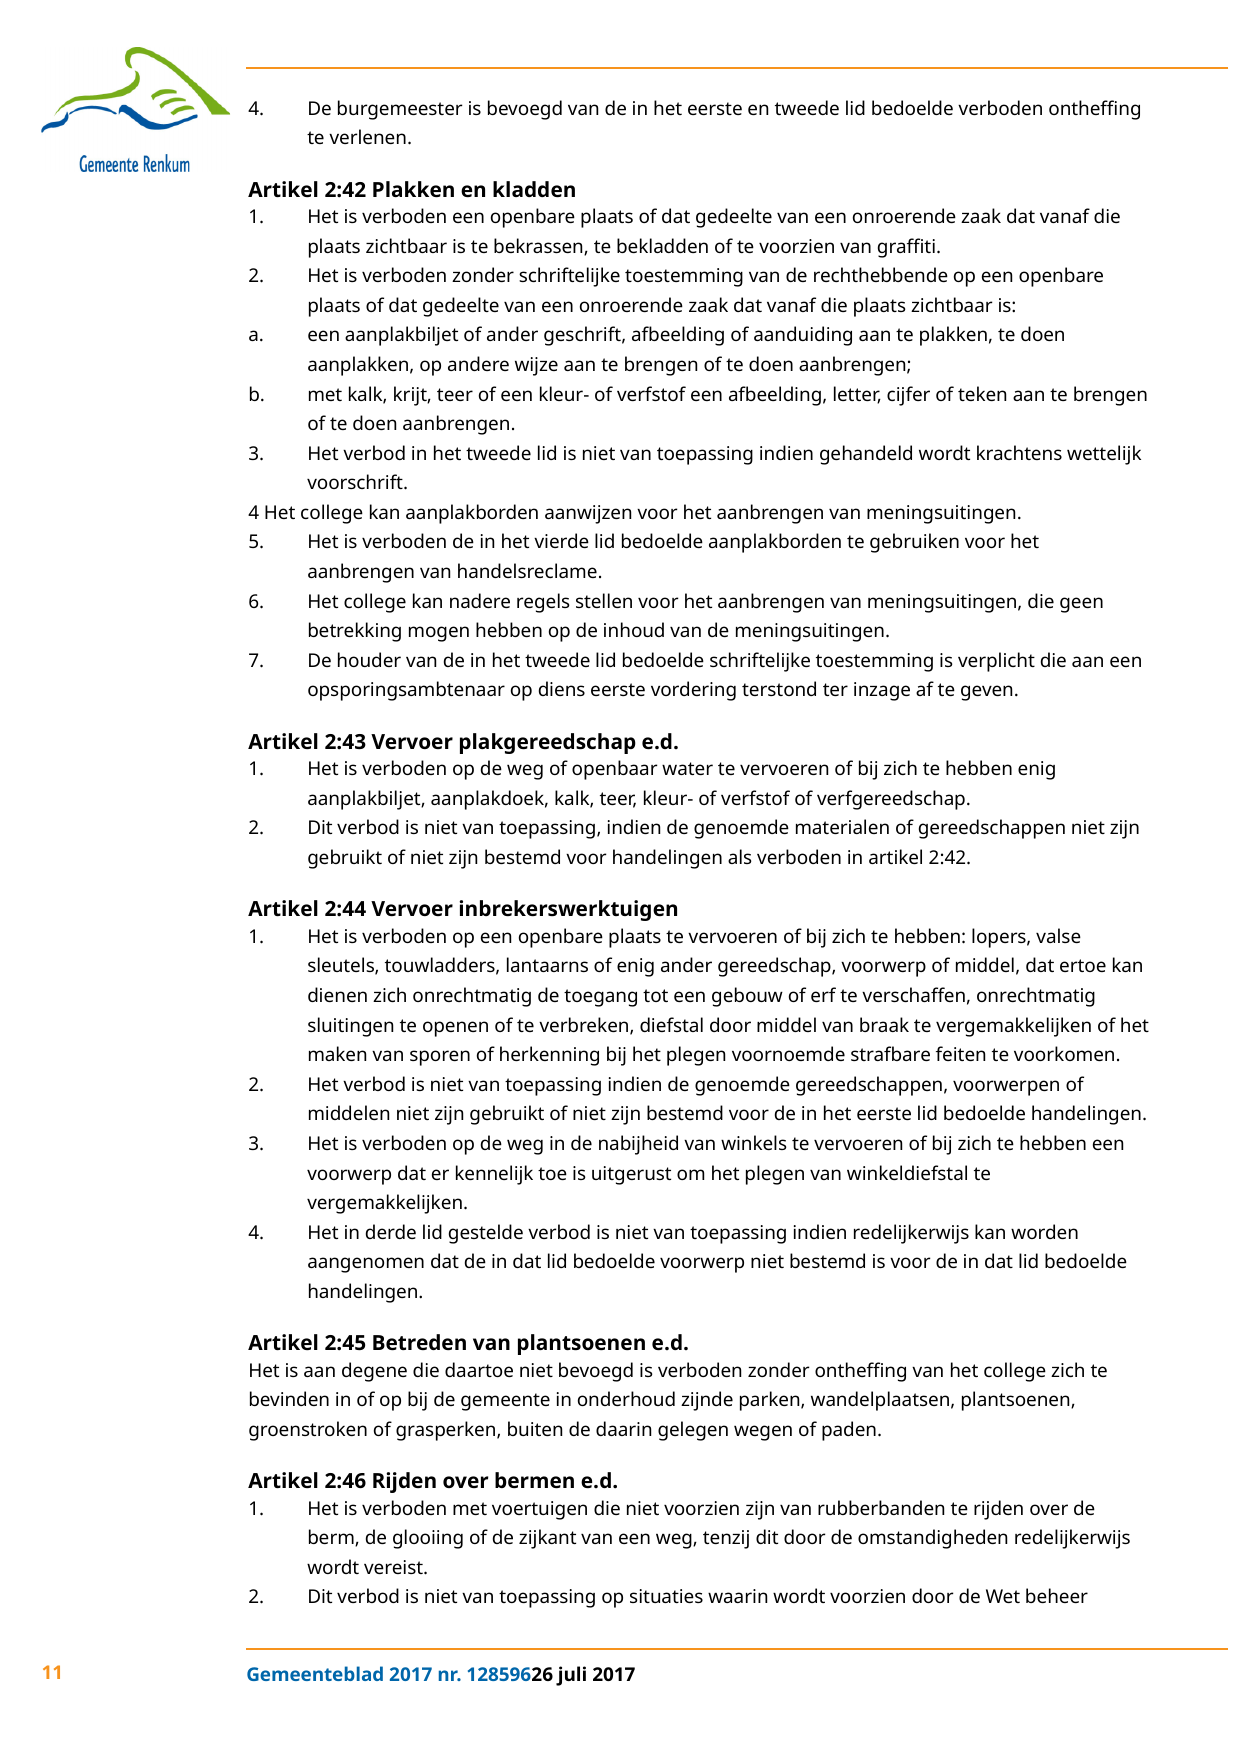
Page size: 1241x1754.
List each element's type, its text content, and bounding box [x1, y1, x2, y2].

text Artikel 2:42 Plakken en kladden [248, 175, 1152, 203]
list Dit verbod is niet van toepassing, indien de genoemde materialen of gereedschappen niet zijn gebruikt of niet zijn bestemd voor handelingen als verboden in artikel 2:42. [248, 814, 1152, 870]
list Het is verboden met voertuigen die niet voorzien zijn van rubberbanden te rijden over de berm, de glooiing of de zijkant van een weg, tenzij dit door de omstandigheden redelijkerwijs wordt vereist. [248, 1495, 1152, 1580]
list Het is verboden een openbare plaats of dat gedeelte van een onroerende zaak dat vanaf die plaats zichtbaar is te bekrassen, te bekladden of te voorzien van graffiti. [248, 203, 1152, 258]
list Het is verboden op de weg of openbaar water te vervoeren of bij zich te hebben enig aanplakbiljet, aanplakdoek, kalk, teer, kleur- of verfstof of verfgereedschap. [248, 755, 1152, 811]
list Het is verboden op een openbare plaats te vervoeren of bij zich te hebben: lopers, valse sleutels, touwladders, lantaarns of enig ander gereedschap, voorwerp of middel, dat ertoe kan dienen zich onrechtmatig de toegang tot een gebouw of erf te verschaffen, onrechtmatig sluitingen te openen of te verbreken, diefstal door middel van braak te vergemakkelijken of het maken van sporen of herkenning bij het plegen voornoemde strafbare feiten te voorkomen. [248, 923, 1152, 1067]
text Artikel 2:44 Vervoer inbrekerswerktuigen [248, 894, 1152, 923]
list Het is verboden de in het vierde lid bedoelde aanplakborden te gebruiken voor het aanbrengen van handelsreclame. [248, 529, 1152, 584]
list met kalk, krijt, teer of een kleur- of verfstof een afbeelding, letter, cijfer of teken aan te brengen of te doen aanbrengen. [248, 381, 1152, 436]
text Artikel 2:46 Rijden over bermen e.d. [248, 1466, 1152, 1495]
list Het is verboden zonder schriftelijke toestemming van de rechthebbende op een openbare plaats of dat gedeelte van een onroerende zaak dat vanaf die plaats zichtbaar is: [248, 262, 1152, 318]
list Het verbod is niet van toepassing indien de genoemde gereedschappen, voorwerpen of middelen niet zijn gebruikt of niet zijn bestemd voor de in het eerste lid bedoelde handelingen. [248, 1071, 1152, 1126]
list De houder van de in het tweede lid bedoelde schriftelijke toestemming is verplicht die aan een opsporingsambtenaar op diens eerste vordering terstond ter inzage af te geven. [248, 647, 1152, 702]
text 4 Het college kan aanplakborden aanwijzen voor het aanbrengen van meningsuitingen. [248, 499, 1152, 525]
text Artikel 2:43 Vervoer plakgereedschap e.d. [248, 727, 1152, 755]
text groenstroken of grasperken, buiten de daarin gelegen wegen of paden. [248, 1416, 1152, 1442]
picture [41, 47, 231, 172]
list Het college kan nadere regels stellen voor het aanbrengen van meningsuitingen, die geen betrekking mogen hebben op de inhoud van de meningsuitingen. [248, 588, 1152, 643]
list Het is verboden op de weg in de nabijheid van winkels te vervoeren of bij zich te hebben een voorwerp dat er kennelijk toe is uitgerust om het plegen van winkeldiefstal te vergemakkelijken. [248, 1130, 1152, 1215]
list Het in derde lid gestelde verbod is niet van toepassing indien redelijkerwijs kan worden aangenomen dat de in dat lid bedoelde voorwerp niet bestemd is voor de in dat lid bedoelde handelingen. [248, 1219, 1152, 1304]
list Het verbod in het tweede lid is niet van toepassing indien gehandeld wordt krachtens wettelijk voorschrift. [248, 440, 1152, 495]
list Dit verbod is niet van toepassing op situaties waarin wordt voorzien door de Wet beheer [248, 1584, 1152, 1609]
list De burgemeester is bevoegd van de in het eerste en tweede lid bedoelde verboden ontheffing te verlenen. [248, 95, 1152, 150]
text Artikel 2:45 Betreden van plantsoenen e.d. [248, 1328, 1152, 1357]
list een aanplakbiljet of ander geschrift, afbeelding of aanduiding aan te plakken, te doen aanplakken, op andere wijze aan te brengen of te doen aanbrengen; [248, 322, 1152, 377]
text Het is aan degene die daartoe niet bevoegd is verboden zonder ontheffing van het college zich te bevinden in of op bij de gemeente in onderhoud zijnde parken, wandelplaatsen, plantsoenen, [248, 1357, 1152, 1412]
